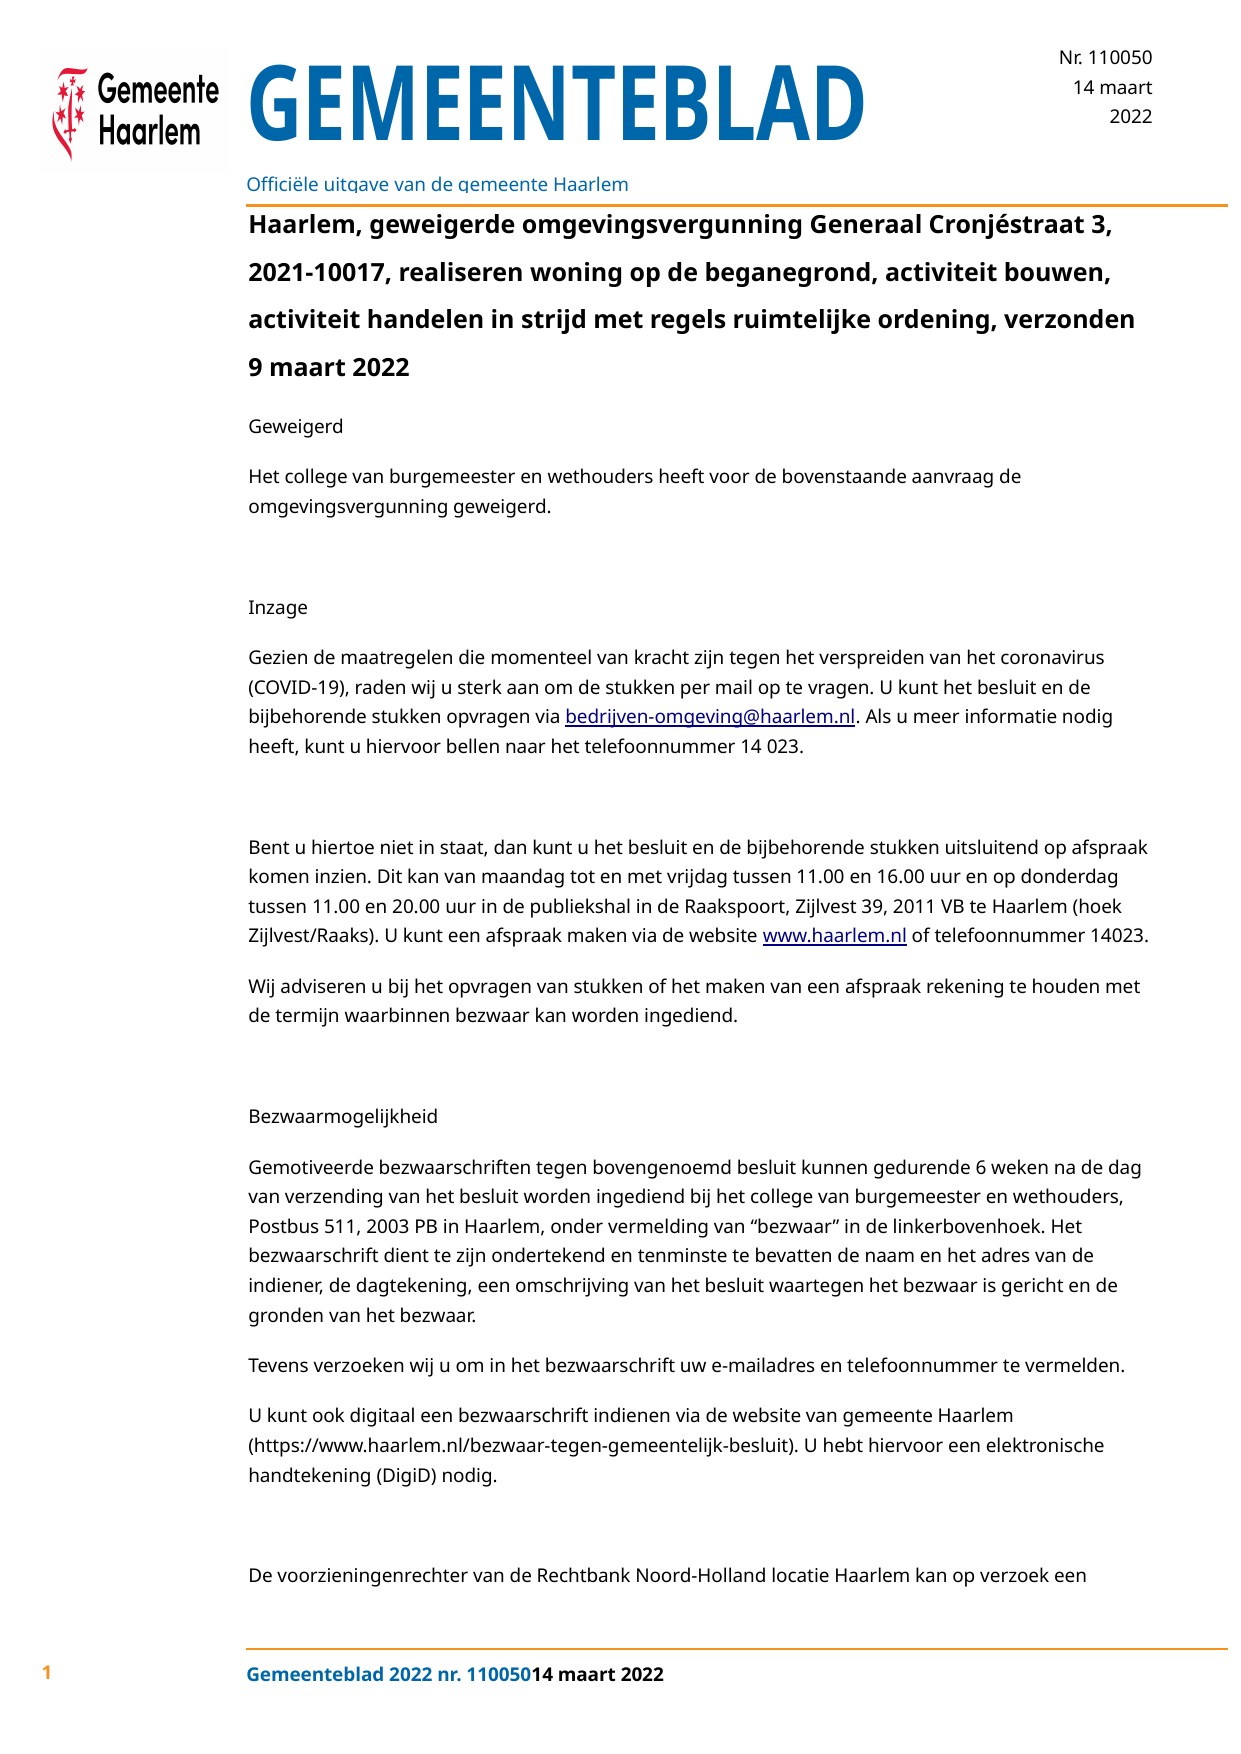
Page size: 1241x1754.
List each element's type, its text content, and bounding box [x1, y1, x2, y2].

text Bent u hiertoe niet in staat, dan kunt u het besluit en de bijbehorende stukken uitsluitend op afspraak komen inzien. Dit kan van maandag tot en met vrijdag tussen 11.00 en 16.00 uur en op donderdag tussen 11.00 en 20.00 uur in de publiekshal in de Raakspoort, Zijlvest 39, 2011 VB te Haarlem (hoek Zijlvest/Raaks). U kunt een afspraak maken via de website www.haarlem.nl of telefoonnummer 14023. [248, 834, 1152, 948]
picture [41, 47, 231, 172]
text Bezwaarmogelijkheid [248, 1103, 1152, 1129]
text Geweigerd [248, 413, 1152, 439]
text Gezien de maatregelen die momenteel van kracht zijn tegen het verspreiden van het coronavirus (COVID-19), raden wij u sterk aan om de stukken per mail op te vragen. U kunt het besluit en de bijbehorende stukken opvragen via bedrijven-omgeving@haarlem.nl. Als u meer informatie nodig heeft, kunt u hiervoor bellen naar het telefoonnummer 14 023. [248, 644, 1152, 759]
text Het college van burgemeester en wethouders heeft voor de bovenstaande aanvraag de omgevingsvergunning geweigerd. [248, 463, 1152, 519]
text U kunt ook digitaal een bezwaarschrift indienen via de website van gemeente Haarlem (https://www.haarlem.nl/bezwaar-tegen-gemeentelijk-besluit). U hebt hiervoor een elektronische handtekening (DigiD) nodig. [248, 1403, 1152, 1488]
text Haarlem, geweigerde omgevingsvergunning Generaal Cronjéstraat 3, 2021-10017, realiseren woning op de beganegrond, activiteit bouwen, activiteit handelen in strijd met regels ruimtelijke ordening, verzonden 9 maart 2022 [248, 207, 1152, 384]
text Gemotiveerde bezwaarschriften tegen bovengenoemd besluit kunnen gedurende 6 weken na de dag van verzending van het besluit worden ingediend bij het college van burgemeester en wethouders, Postbus 511, 2003 PB in Haarlem, onder vermelding van “bezwaar” in de linkerbovenhoek. Het bezwaarschrift dient te zijn ondertekend en tenminste te bevatten de naam en het adres van de indiener, de dagtekening, een omschrijving van het besluit waartegen het bezwaar is gericht en de gronden van het bezwaar. [248, 1154, 1152, 1328]
text De voorzieningenrechter van de Rechtbank Noord-Holland locatie Haarlem kan op verzoek een [248, 1563, 1152, 1588]
text Wij adviseren u bij het opvragen van stukken of het maken van een afspraak rekening te houden met de termijn waarbinnen bezwaar kan worden ingediend. [248, 973, 1152, 1028]
text Inzage [248, 594, 1152, 620]
text Tevens verzoeken wij u om in het bezwaarschrift uw e-mailadres en telefoonnummer te vermelden. [248, 1352, 1152, 1378]
